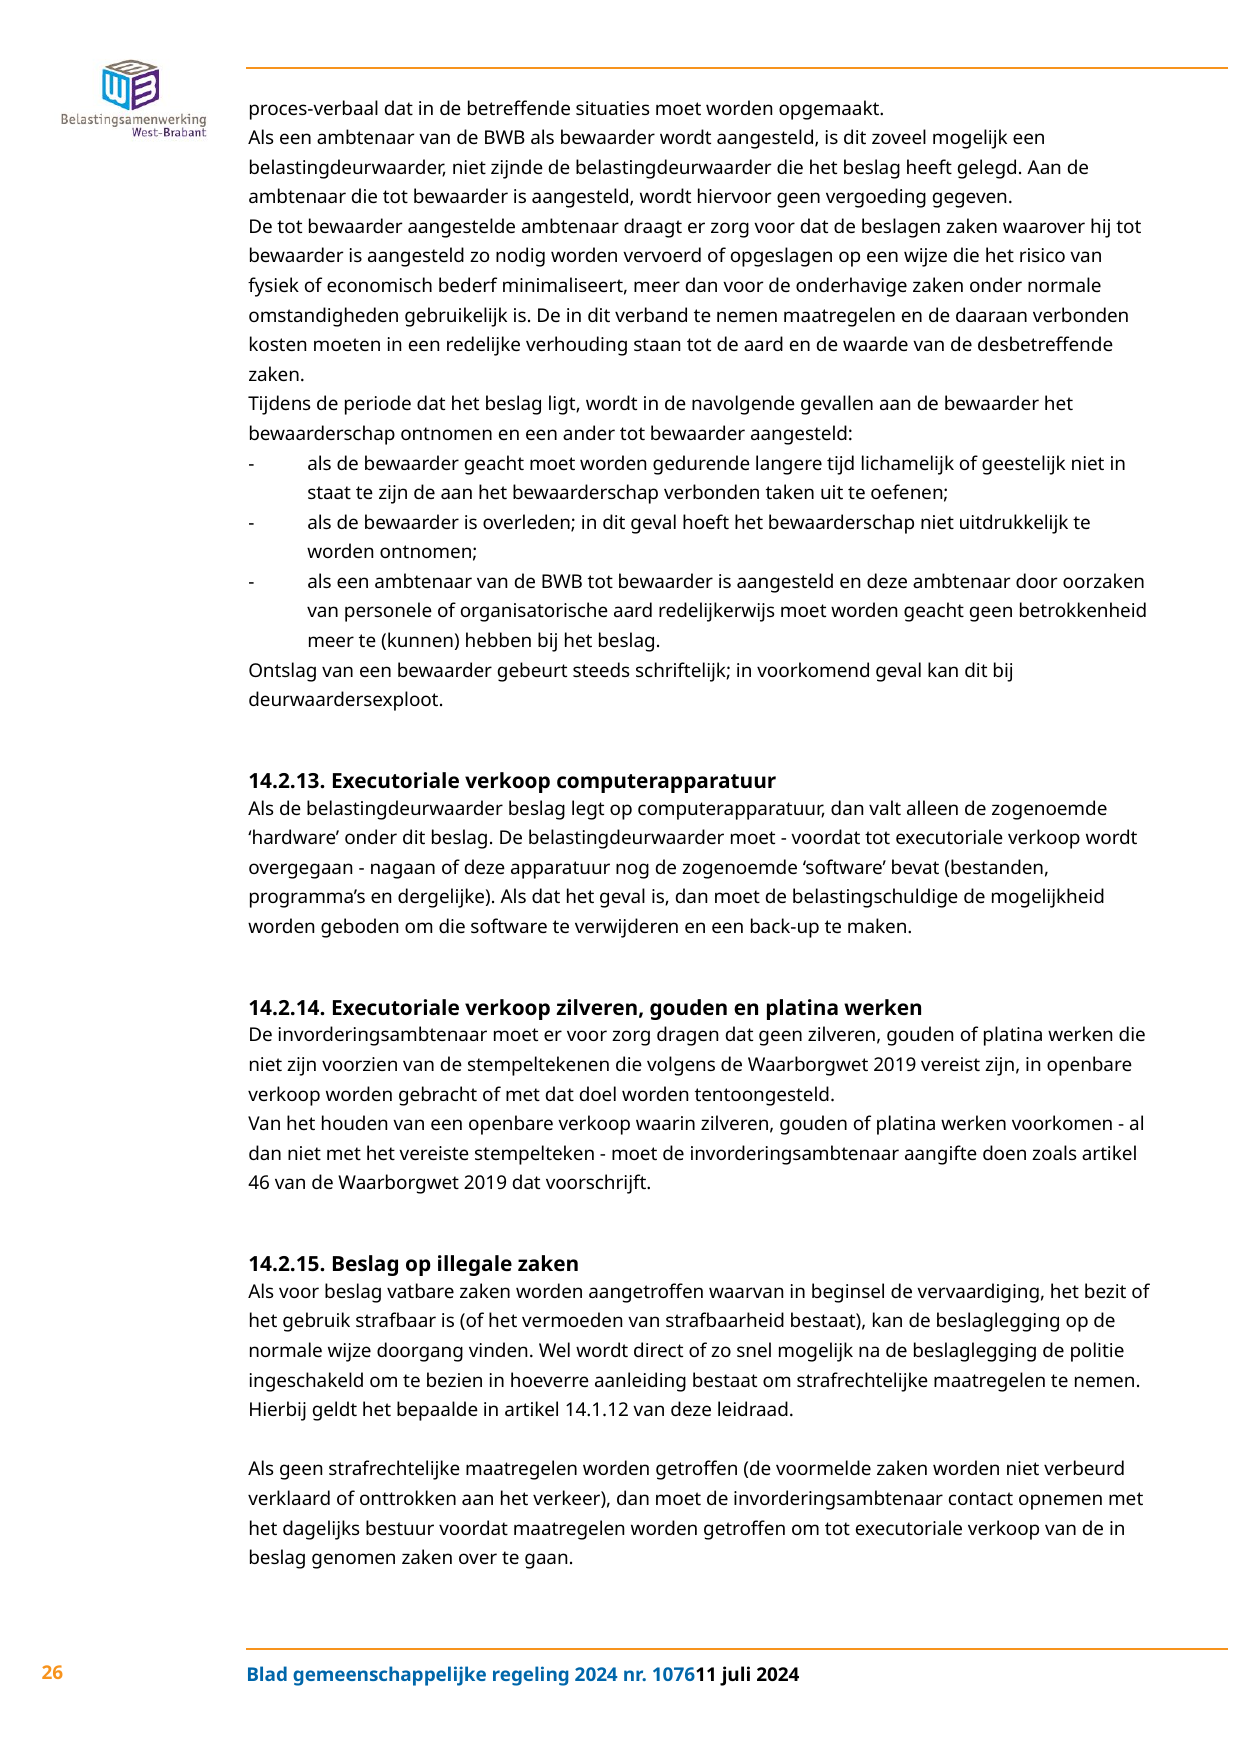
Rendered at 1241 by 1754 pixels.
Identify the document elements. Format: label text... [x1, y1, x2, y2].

text Ontslag van een bewaarder gebeurt steeds schriftelijk; in voorkomend geval kan dit bij deurwaardersexploot. [248, 657, 1152, 712]
text De tot bewaarder aangestelde ambtenaar draagt er zorg voor dat de beslagen zaken waarover hij tot bewaarder is aangesteld zo nodig worden vervoerd of opgeslagen op een wijze die het risico van fysiek of economisch bederf minimaliseert, meer dan voor de onderhavige zaken onder normale omstandigheden gebruikelijk is. De in dit verband te nemen maatregelen en de daaraan verbonden kosten moeten in een redelijke verhouding staan tot de aard en de waarde van de desbetreffende zaken. [248, 213, 1152, 387]
text Als geen strafrechtelijke maatregelen worden getroffen (de voormelde zaken worden niet verbeurd verklaard of onttrokken aan het verkeer), dan moet de invorderingsambtenaar contact opnemen met het dagelijks bestuur voordat maatregelen worden getroffen om tot executoriale verkoop van de in beslag genomen zaken over te gaan. [248, 1456, 1152, 1570]
text Als een ambtenaar van de BWB als bewaarder wordt aangesteld, is dit zoveel mogelijk een belastingdeurwaarder, niet zijnde de belastingdeurwaarder die het beslag heeft gelegd. Aan de ambtenaar die tot bewaarder is aangesteld, wordt hiervoor geen vergoeding gegeven. [248, 124, 1152, 209]
text Als de belastingdeurwaarder beslag legt op computerapparatuur, dan valt alleen de zogenoemde ‘hardware’ onder dit beslag. De belastingdeurwaarder moet - voordat tot executoriale verkoop wordt overgegaan - nagaan of deze apparatuur nog de zogenoemde ‘software’ bevat (bestanden, programma’s en dergelijke). Als dat het geval is, dan moet de belastingschuldige de mogelijkheid worden geboden om die software te verwijderen en een back-up te maken. [248, 795, 1152, 939]
text Van het houden van een openbare verkoop waarin zilveren, gouden of platina werken voorkomen - al dan niet met het vereiste stempelteken - moet de invorderingsambtenaar aangifte doen zoals artikel 46 van de Waarborgwet 2019 dat voorschrijft. [248, 1110, 1152, 1195]
list als de bewaarder geacht moet worden gedurende langere tijd lichamelijk of geestelijk niet in staat te zijn de aan het bewaarderschap verbonden taken uit te oefenen; [248, 450, 1152, 505]
text 14.2.15. Beslag op illegale zaken [248, 1249, 1152, 1278]
text Als voor beslag vatbare zaken worden aangetroffen waarvan in beginsel de vervaardiging, het bezit of het gebruik strafbaar is (of het vermoeden van strafbaarheid bestaat), kan de beslaglegging op de normale wijze doorgang vinden. Wel wordt direct of zo snel mogelijk na de beslaglegging de politie ingeschakeld om te bezien in hoeverre aanleiding bestaat om strafrechtelijke maatregelen te nemen. Hierbij geldt het bepaalde in artikel 14.1.12 van deze leidraad. [248, 1278, 1152, 1422]
text De invorderingsambtenaar moet er voor zorg dragen dat geen zilveren, gouden of platina werken die niet zijn voorzien van de stempeltekenen die volgens de Waarborgwet 2019 vereist zijn, in openbare verkoop worden gebracht of met dat doel worden tentoongesteld. [248, 1022, 1152, 1107]
list als de bewaarder is overleden; in dit geval hoeft het bewaarderschap niet uitdrukkelijk te worden ontnomen; [248, 509, 1152, 564]
text Tijdens de periode dat het beslag ligt, wordt in de navolgende gevallen aan de bewaarder het bewaarderschap ontnomen en een ander tot bewaarder aangesteld: [248, 391, 1152, 446]
text 14.2.14. Executoriale verkoop zilveren, gouden en platina werken [248, 993, 1152, 1022]
text 14.2.13. Executoriale verkoop computerapparatuur [248, 766, 1152, 795]
picture [41, 47, 231, 172]
text proces-verbaal dat in de betreffende situaties moet worden opgemaakt. [248, 95, 1152, 121]
list als een ambtenaar van de BWB tot bewaarder is aangesteld en deze ambtenaar door oorzaken van personele of organisatorische aard redelijkerwijs moet worden geacht geen betrokkenheid meer te (kunnen) hebben bij het beslag. [248, 568, 1152, 653]
